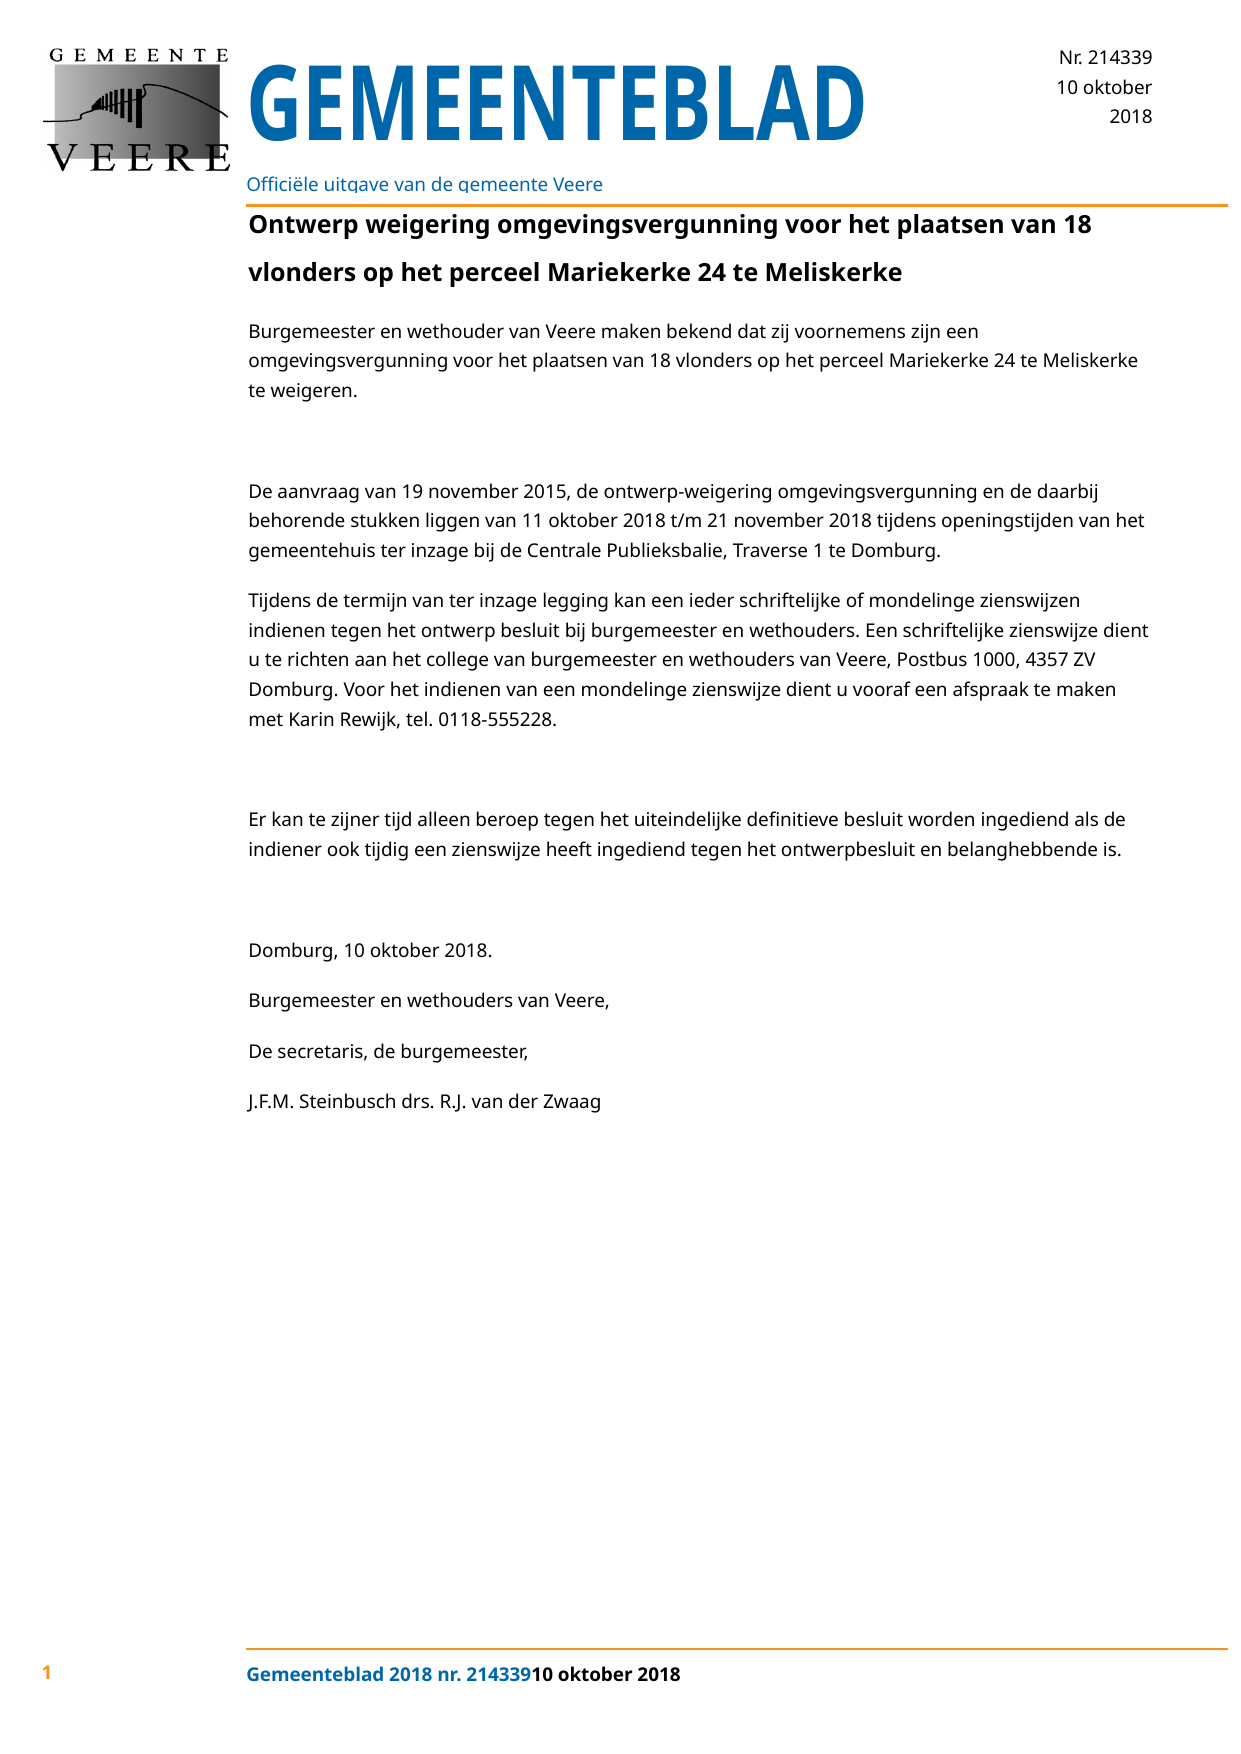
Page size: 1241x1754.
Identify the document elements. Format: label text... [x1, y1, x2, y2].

picture [41, 47, 231, 172]
text Er kan te zijner tijd alleen beroep tegen het uiteindelijke definitieve besluit worden ingediend als de indiener ook tijdig een zienswijze heeft ingediend tegen het ontwerpbesluit en belanghebbende is. [248, 807, 1152, 862]
text Burgemeester en wethouders van Veere, [248, 987, 1152, 1013]
text Ontwerp weigering omgevingsvergunning voor het plaatsen van 18 vlonders op het perceel Mariekerke 24 te Meliskerke [248, 207, 1152, 288]
text J.F.M. Steinbusch drs. R.J. van der Zwaag [248, 1088, 1152, 1114]
text De secretaris, de burgemeester, [248, 1038, 1152, 1064]
text De aanvraag van 19 november 2015, de ontwerp-weigering omgevingsvergunning en de daarbij behorende stukken liggen van 11 oktober 2018 t/m 21 november 2018 tijdens openingstijden van het gemeentehuis ter inzage bij de Centrale Publieksbalie, Traverse 1 te Domburg. [248, 478, 1152, 563]
text Domburg, 10 oktober 2018. [248, 937, 1152, 963]
text Tijdens de termijn van ter inzage legging kan een ieder schriftelijke of mondelinge zienswijzen indienen tegen het ontwerp besluit bij burgemeester en wethouders. Een schriftelijke zienswijze dient u te richten aan het college van burgemeester en wethouders van Veere, Postbus 1000, 4357 ZV Domburg. Voor het indienen van een mondelinge zienswijze dient u vooraf een afspraak te maken met Karin Rewijk, tel. 0118-555228. [248, 587, 1152, 732]
text Burgemeester en wethouder van Veere maken bekend dat zij voornemens zijn een omgevingsvergunning voor het plaatsen van 18 vlonders op het perceel Mariekerke 24 te Meliskerke te weigeren. [248, 318, 1152, 403]
